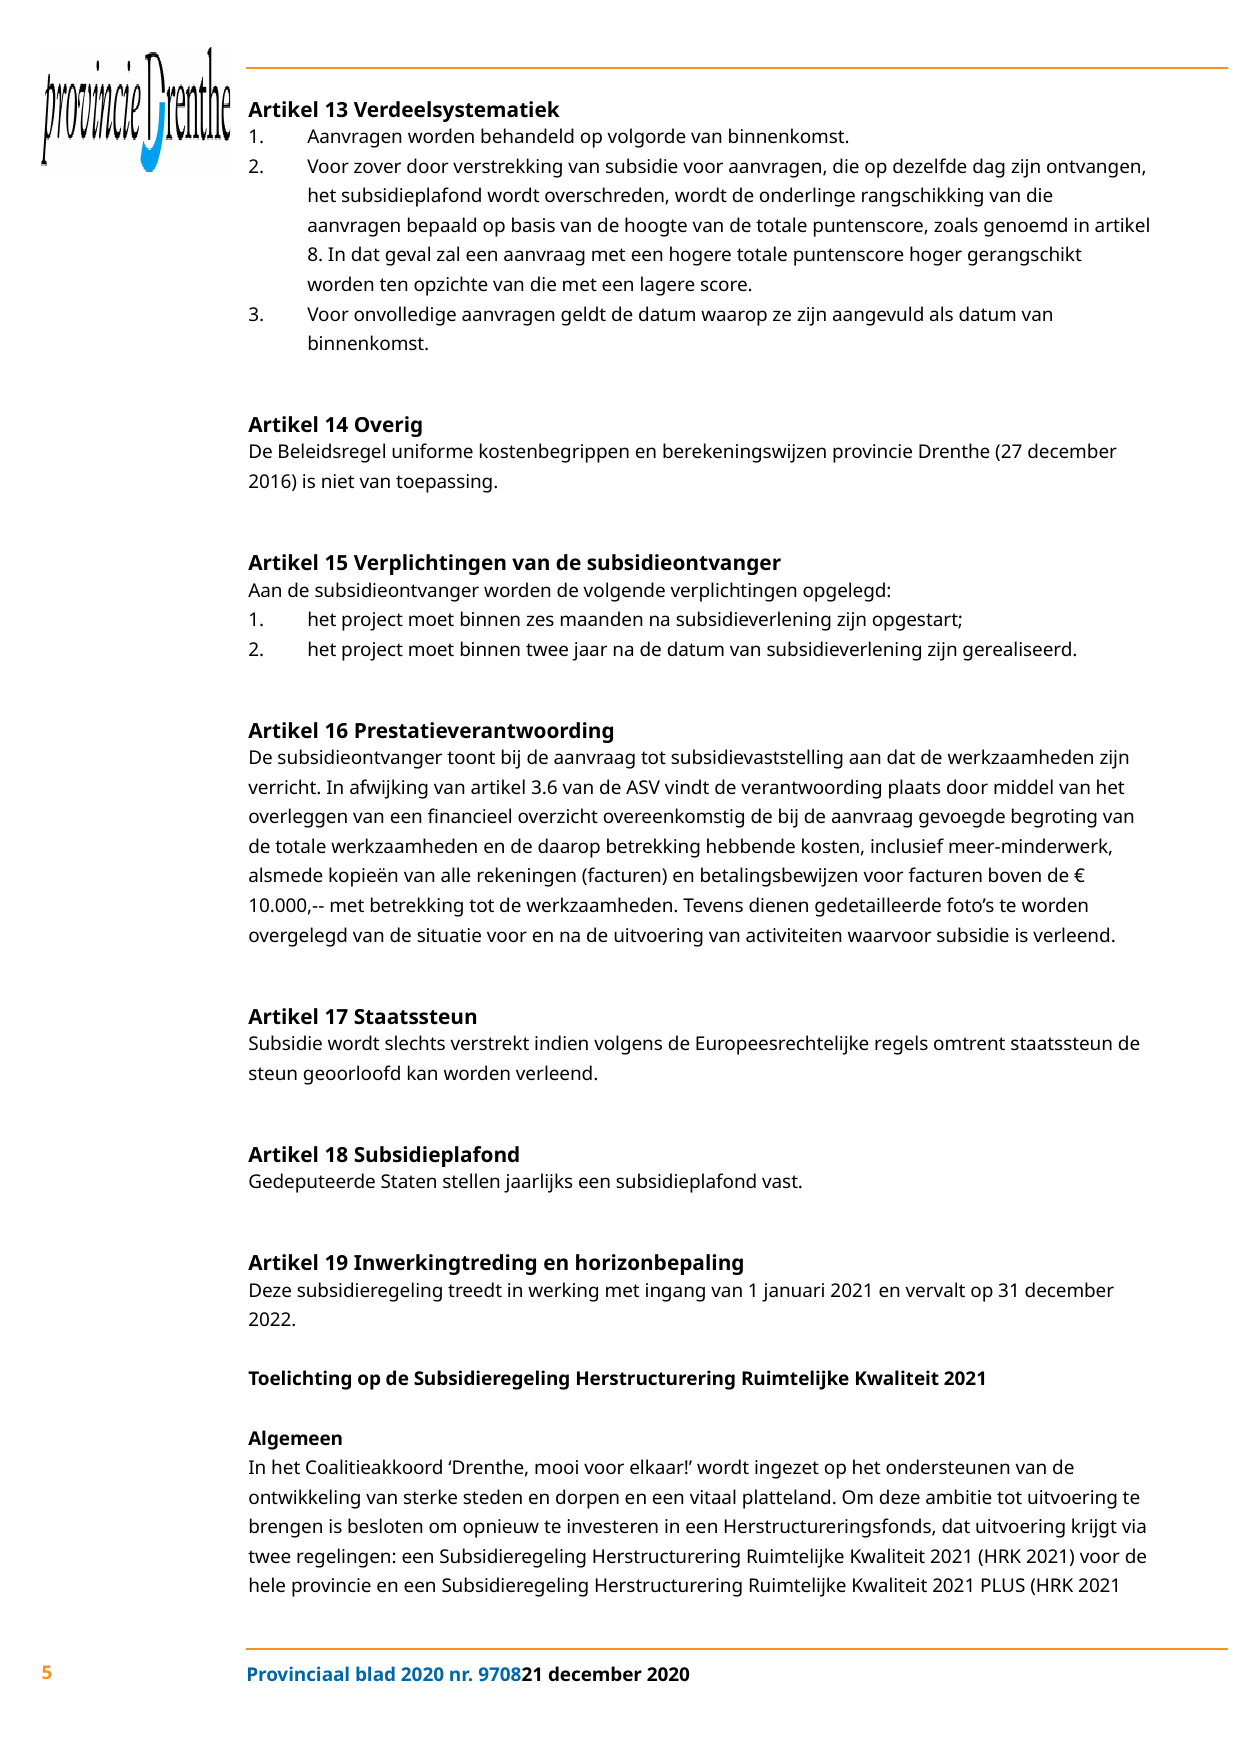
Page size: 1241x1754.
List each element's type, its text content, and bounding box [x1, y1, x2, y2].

list Voor onvolledige aanvragen geldt de datum waarop ze zijn aangevuld als datum van binnenkomst. [248, 301, 1152, 356]
text Artikel 13 Verdeelsystematiek [248, 95, 1152, 123]
list Aanvragen worden behandeld op volgorde van binnenkomst. [248, 123, 1152, 149]
text Artikel 15 Verplichtingen van de subsidieontvanger [248, 548, 1152, 577]
text De Beleidsregel uniforme kostenbegrippen en berekeningswijzen provincie Drenthe (27 december 2016) is niet van toepassing. [248, 439, 1152, 494]
text Subsidie wordt slechts verstrekt indien volgens de Europeesrechtelijke regels omtrent staatssteun de steun geoorloofd kan worden verleend. [248, 1030, 1152, 1086]
picture [41, 47, 231, 172]
text Artikel 18 Subsidieplafond [248, 1140, 1152, 1168]
text Artikel 16 Prestatieverantwoording [248, 716, 1152, 744]
text Toelichting op de Subsidieregeling Herstructurering Ruimtelijke Kwaliteit 2021 [248, 1366, 1152, 1391]
text Aan de subsidieontvanger worden de volgende verplichtingen opgelegd: [248, 577, 1152, 602]
text Deze subsidieregeling treedt in werking met ingang van 1 januari 2021 en vervalt op 31 december 2022. [248, 1277, 1152, 1332]
text Artikel 19 Inwerkingtreding en horizonbepaling [248, 1248, 1152, 1277]
text Gedeputeerde Staten stellen jaarlijks een subsidieplafond vast. [248, 1168, 1152, 1194]
list het project moet binnen twee jaar na de datum van subsidieverlening zijn gerealiseerd. [248, 636, 1152, 662]
list Voor zover door verstrekking van subsidie voor aanvragen, die op dezelfde dag zijn ontvangen, het subsidieplafond wordt overschreden, wordt de onderlinge rangschikking van die aanvragen bepaald op basis van de hoogte van de totale puntenscore, zoals genoemd in artikel 8. In dat geval zal een aanvraag met een hogere totale puntenscore hoger gerangschikt worden ten opzichte van die met een lagere score. [248, 153, 1152, 297]
text De subsidieontvanger toont bij de aanvraag tot subsidievaststelling aan dat de werkzaamheden zijn verricht. In afwijking van artikel 3.6 van de ASV vindt de verantwoording plaats door middel van het overleggen van een financieel overzicht overeenkomstig de bij de aanvraag gevoegde begroting van de totale werkzaamheden en de daarop betrekking hebbende kosten, inclusief meer-minderwerk, alsmede kopieën van alle rekeningen (facturen) en betalingsbewijzen voor facturen boven de € 10.000,-- met betrekking tot de werkzaamheden. Tevens dienen gedetailleerde foto’s te worden overgelegd van de situatie voor en na de uitvoering van activiteiten waarvoor subsidie is verleend. [248, 744, 1152, 948]
text Algemeen [248, 1425, 1152, 1450]
text Artikel 17 Staatssteun [248, 1002, 1152, 1030]
text Artikel 14 Overig [248, 410, 1152, 439]
text In het Coalitieakkoord ‘Drenthe, mooi voor elkaar!’ wordt ingezet op het ondersteunen van de ontwikkeling van sterke steden en dorpen en een vitaal platteland. Om deze ambitie tot uitvoering te brengen is besloten om opnieuw te investeren in een Herstructureringsfonds, dat uitvoering krijgt via twee regelingen: een Subsidieregeling Herstructurering Ruimtelijke Kwaliteit 2021 (HRK 2021) voor de hele provincie en een Subsidieregeling Herstructurering Ruimtelijke Kwaliteit 2021 PLUS (HRK 2021 [248, 1454, 1152, 1598]
list het project moet binnen zes maanden na subsidieverlening zijn opgestart; [248, 606, 1152, 632]
